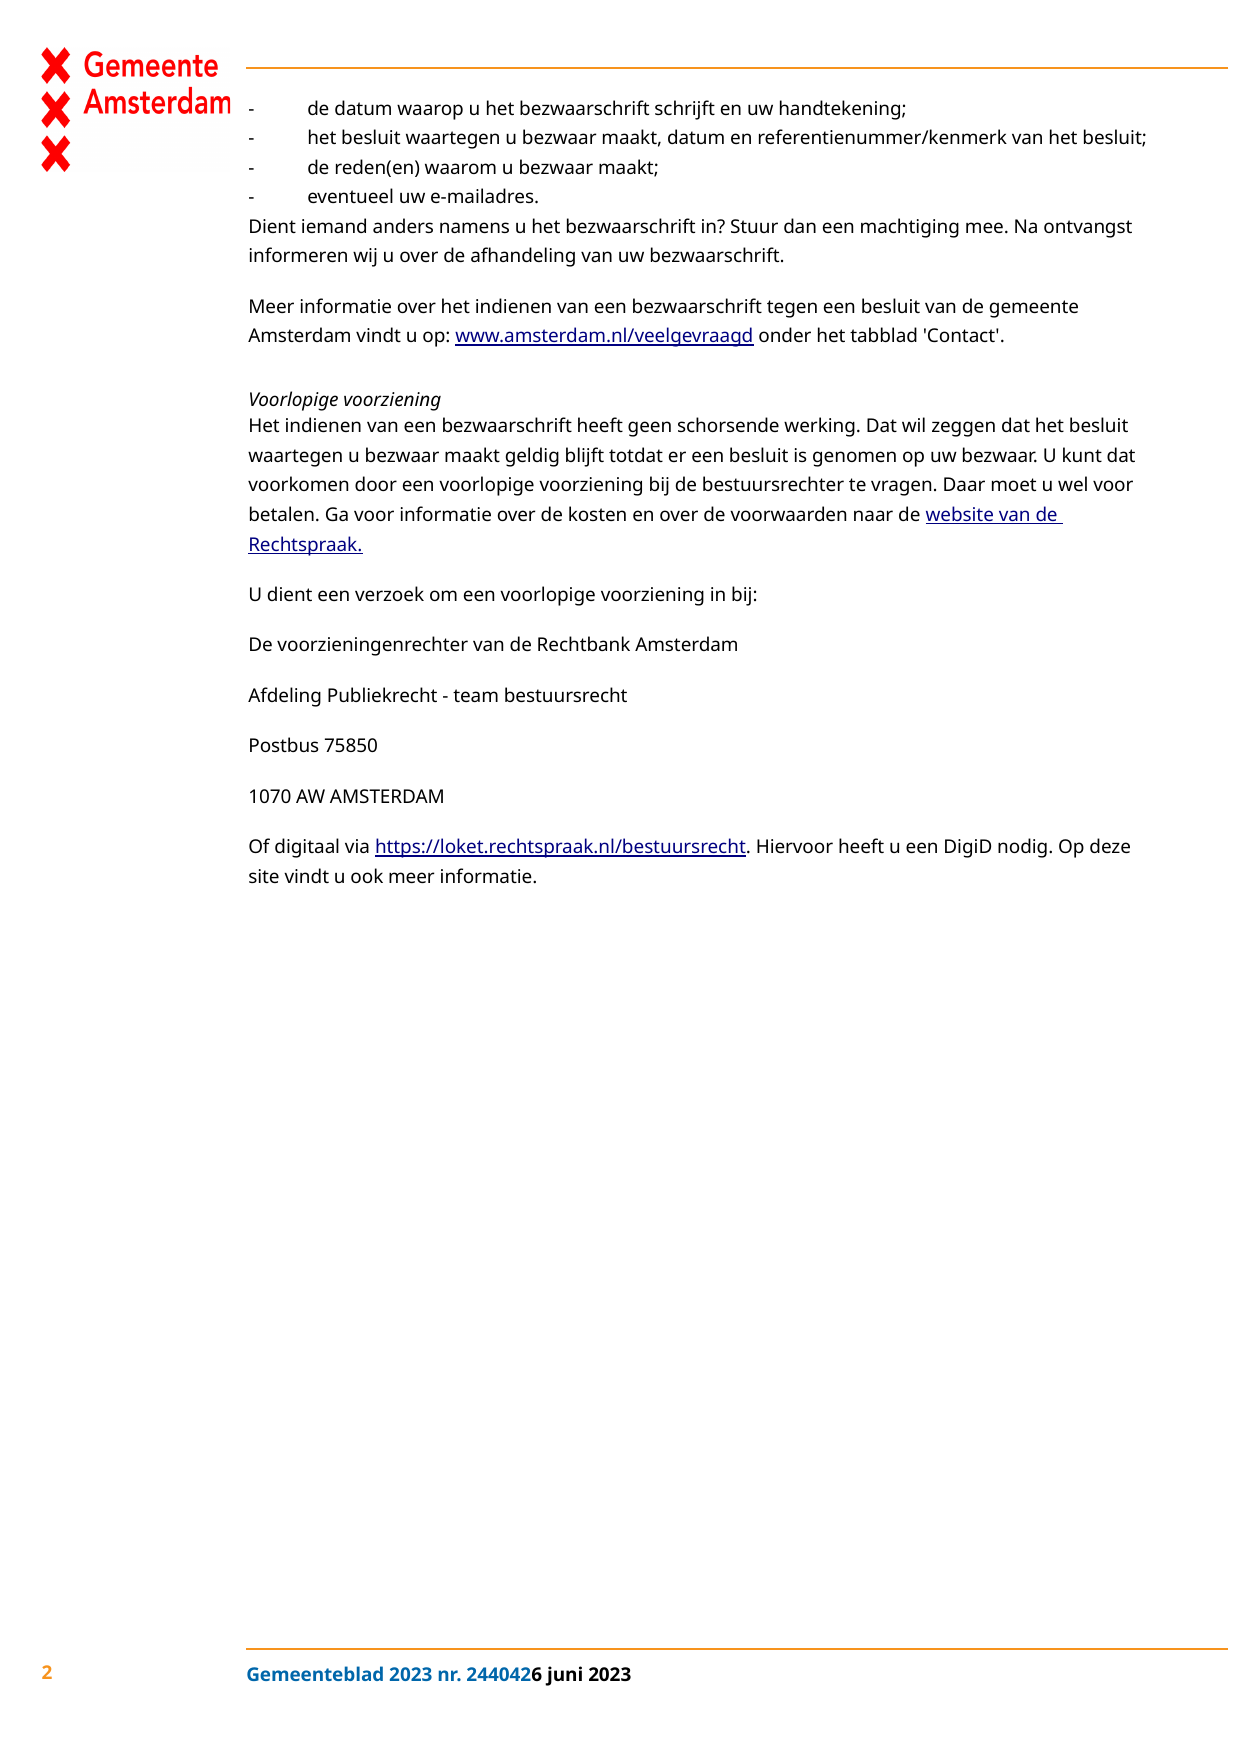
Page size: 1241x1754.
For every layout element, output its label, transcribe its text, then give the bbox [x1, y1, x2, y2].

list de reden(en) waarom u bezwaar maakt; [248, 154, 1152, 180]
text Dient iemand anders namens u het bezwaarschrift in? Stuur dan een machtiging mee. Na ontvangst informeren wij u over de afhandeling van uw bezwaarschrift. [248, 213, 1152, 268]
text 1070 AW AMSTERDAM [248, 783, 1152, 808]
text U dient een verzoek om een voorlopige voorziening in bij: [248, 581, 1152, 607]
picture [41, 47, 231, 172]
text Postbus 75850 [248, 732, 1152, 758]
text Of digitaal via https://loket.rechtspraak.nl/bestuursrecht. Hiervoor heeft u een DigiD nodig. Op deze site vindt u ook meer informatie. [248, 833, 1152, 888]
text Meer informatie over het indienen van een bezwaarschrift tegen een besluit van de gemeente Amsterdam vindt u op: www.amsterdam.nl/veelgevraagd onder het tabblad 'Contact'. [248, 293, 1152, 348]
list de datum waarop u het bezwaarschrift schrijft en uw handtekening; [248, 95, 1152, 121]
text Voorlopige voorziening [248, 387, 1152, 412]
text Afdeling Publiekrecht - team bestuursrecht [248, 682, 1152, 708]
list het besluit waartegen u bezwaar maakt, datum en referentienummer/kenmerk van het besluit; [248, 124, 1152, 150]
text Het indienen van een bezwaarschrift heeft geen schorsende werking. Dat wil zeggen dat het besluit waartegen u bezwaar maakt geldig blijft totdat er een besluit is genomen op uw bezwaar. U kunt dat voorkomen door een voorlopige voorziening bij de bestuursrechter te vragen. Daar moet u wel voor betalen. Ga voor informatie over de kosten en over de voorwaarden naar de website van de Rechtspraak. [248, 412, 1152, 556]
text De voorzieningenrechter van de Rechtbank Amsterdam [248, 632, 1152, 657]
list eventueel uw e-mailadres. [248, 183, 1152, 209]
